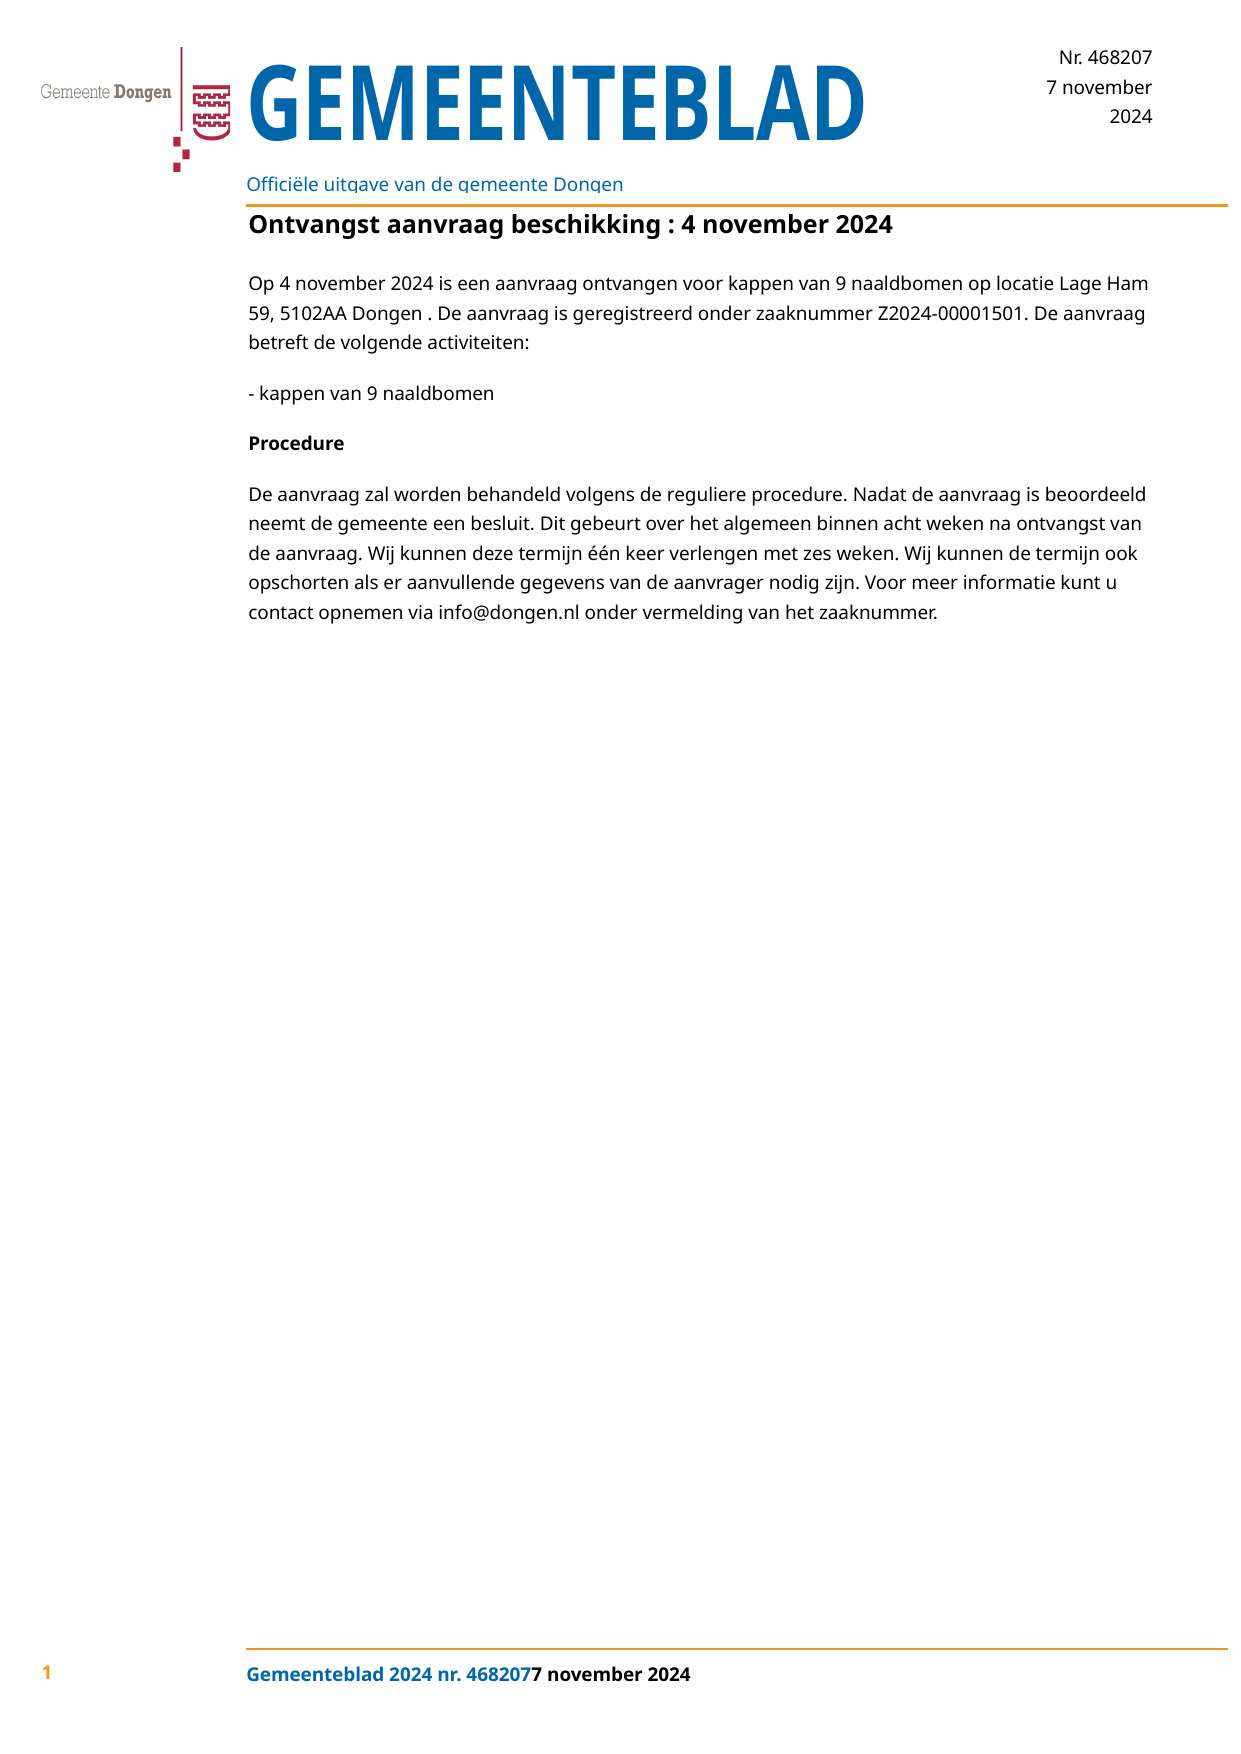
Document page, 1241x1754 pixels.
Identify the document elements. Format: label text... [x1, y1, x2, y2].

text Ontvangst aanvraag beschikking : 4 november 2024 [248, 207, 1152, 241]
text Procedure [248, 430, 1152, 456]
text De aanvraag zal worden behandeld volgens de reguliere procedure. Nadat de aanvraag is beoordeeld neemt de gemeente een besluit. Dit gebeurt over het algemeen binnen acht weken na ontvangst van de aanvraag. Wij kunnen deze termijn één keer verlengen met zes weken. Wij kunnen de termijn ook opschorten als er aanvullende gegevens van de aanvrager nodig zijn. Voor meer informatie kunt u contact opnemen via info@dongen.nl onder vermelding van het zaaknummer. [248, 481, 1152, 625]
picture [41, 47, 231, 172]
text Op 4 november 2024 is een aanvraag ontvangen voor kappen van 9 naaldbomen op locatie Lage Ham 59, 5102AA Dongen . De aanvraag is geregistreerd onder zaaknummer Z2024-00001501. De aanvraag betreft de volgende activiteiten: [248, 270, 1152, 355]
text - kappen van 9 naaldbomen [248, 380, 1152, 406]
